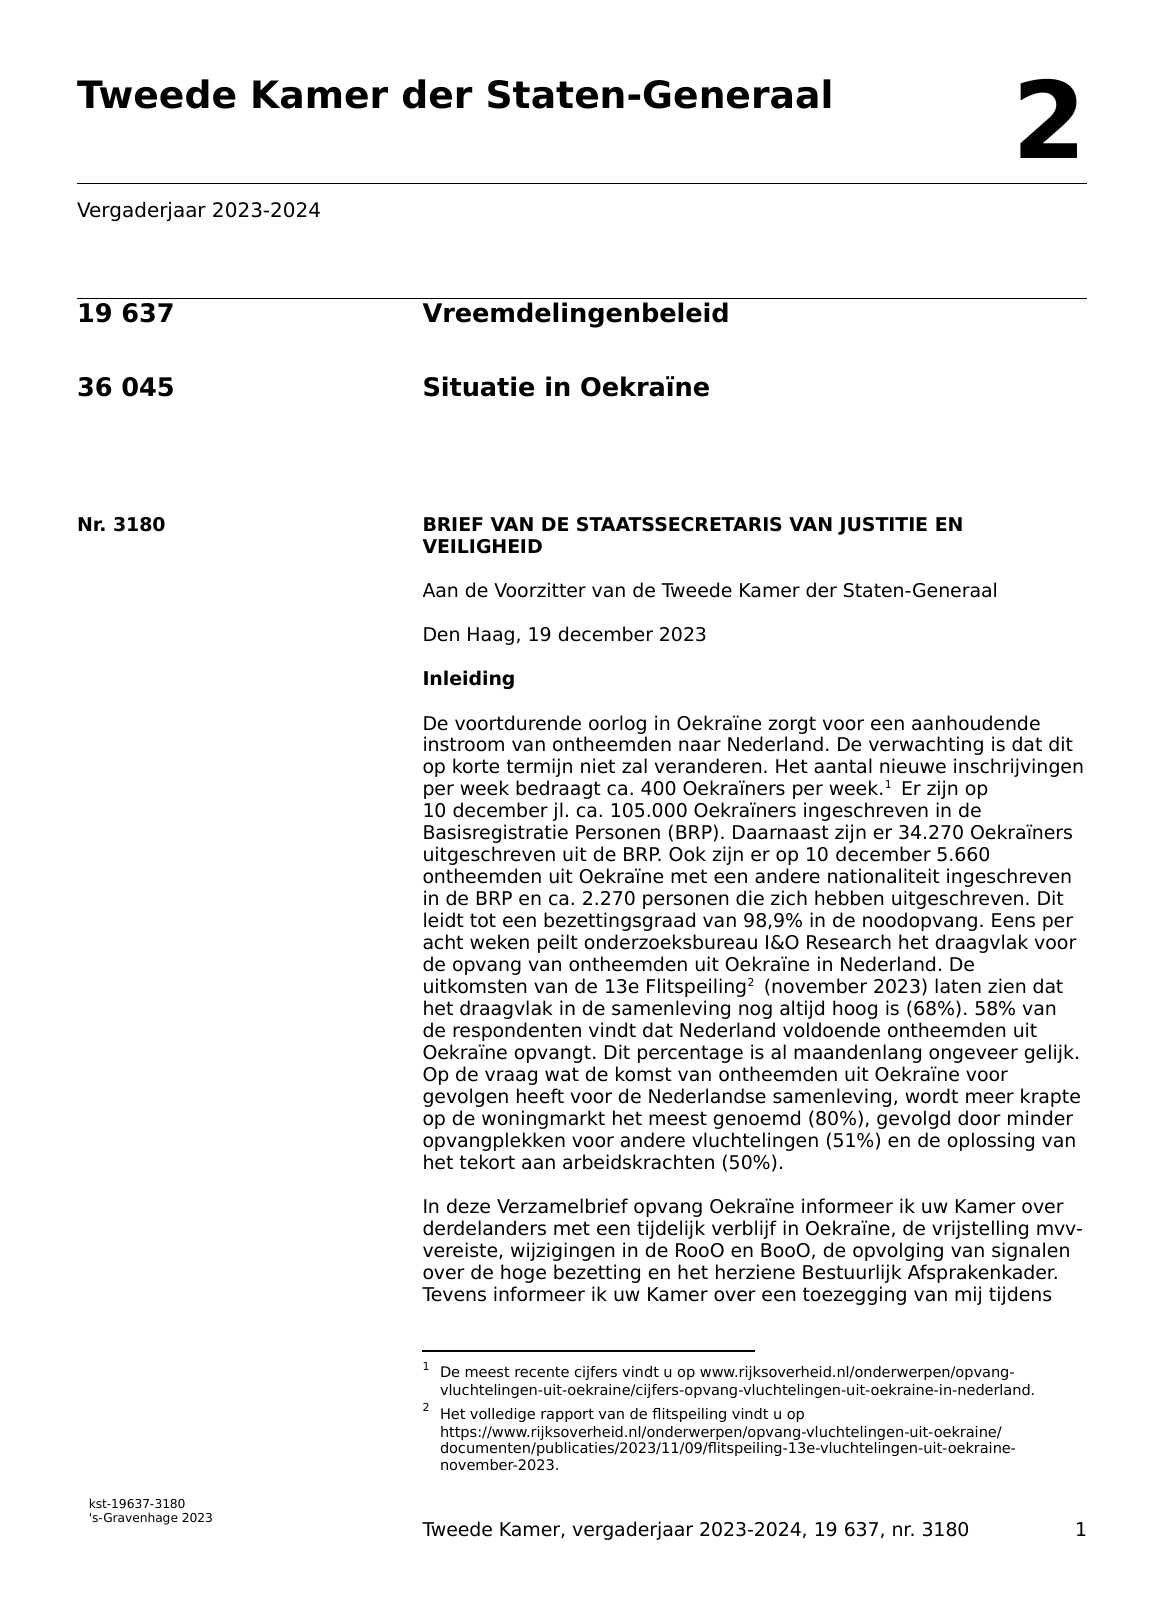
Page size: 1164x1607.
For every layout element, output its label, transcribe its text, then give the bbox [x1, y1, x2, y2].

text De voortdurende oorlog in Oekraïne zorgt voor een aanhoudende instroom van ontheemden naar Nederland. De verwachting is dat dit op korte termijn niet zal veranderen. Het aantal nieuwe inschrijvingen per week bedraagt ca. 400 Oekraïners per week. Er zijn op 10 december jl. ca. 105.000 Oekraïners ingeschreven in de Basisregistratie Personen (BRP). Daarnaast zijn er 34.270 Oekraïners uitgeschreven uit de BRP. Ook zijn er op 10 december 5.660 ontheemden uit Oekraïne met een andere nationaliteit ingeschreven in de BRP en ca. 2.270 personen die zich hebben uitgeschreven. Dit leidt tot een bezettingsgraad van 98,9% in de noodopvang. Eens per acht weken peilt onderzoeksbureau I&O Research het draagvlak voor de opvang van ontheemden uit Oekraïne in Nederland. De uitkomsten van de 13e Flitspeiling (november 2023) laten zien dat het draagvlak in de samenleving nog altijd hoog is (68%). 58% van de respondenten vindt dat Nederland voldoende ontheemden uit Oekraïne opvangt. Dit percentage is al maandenlang ongeveer gelijk. Op de vraag wat de komst van ontheemden uit Oekraïne voor gevolgen heeft voor de Nederlandse samenleving, wordt meer krapte op de woningmarkt het meest genoemd (80%), gevolgd door minder opvangplekken voor andere vluchtelingen (51%) en de oplossing van het tekort aan arbeidskrachten (50%). [422, 712, 1087, 1174]
text De meest recente cijfers vindt u op www.rijksoverheid.nl/onderwerpen/opvang-vluchtelingen-uit-oekraine/cijfers-opvang-vluchtelingen-uit-oekraine-in-nederland. [422, 1360, 1087, 1399]
table_cell Vergaderjaar 2023-2024 [77, 184, 1087, 298]
text In deze Verzamelbrief opvang Oekraïne informeer ik uw Kamer over derdelanders met een tijdelijk verblijf in Oekraïne, de vrijstelling mvv-vereiste, wijzigingen in de RooO en BooO, de opvolging van signalen over de hoge bezetting en het herziene Bestuurlijk Afsprakenkader. Tevens informeer ik uw Kamer over een toezegging van mij tijdens [422, 1196, 1087, 1306]
text Den Haag, 19 december 2023 [422, 624, 1087, 646]
text kst-19637-3180 [88, 1497, 323, 1511]
subtitle Inleiding [422, 668, 1087, 690]
table_header 2 [886, 59, 1087, 183]
text 's-Gravenhage 2023 [88, 1511, 323, 1525]
text Het volledige rapport van de flitspeiling vindt u op https://www.rijksoverheid.nl/onderwerpen/opvang-vluchtelingen-uit-oekraine/documenten/publicaties/2023/11/09/flitspeiling-13e-vluchtelingen-uit-oekraine-november-2023. [422, 1402, 1087, 1474]
subtitle 19 637 Vreemdelingenbeleid [77, 299, 1087, 329]
subtitle 36 045 Situatie in Oekraïne [77, 373, 1087, 403]
subtitle Nr. 3180 BRIEF VAN DE STAATSSECRETARIS VAN JUSTITIE EN VEILIGHEID [77, 514, 1087, 558]
text Aan de Voorzitter van de Tweede Kamer der Staten-Generaal [422, 580, 1087, 602]
table_header Tweede Kamer der Staten-Generaal [77, 59, 886, 183]
